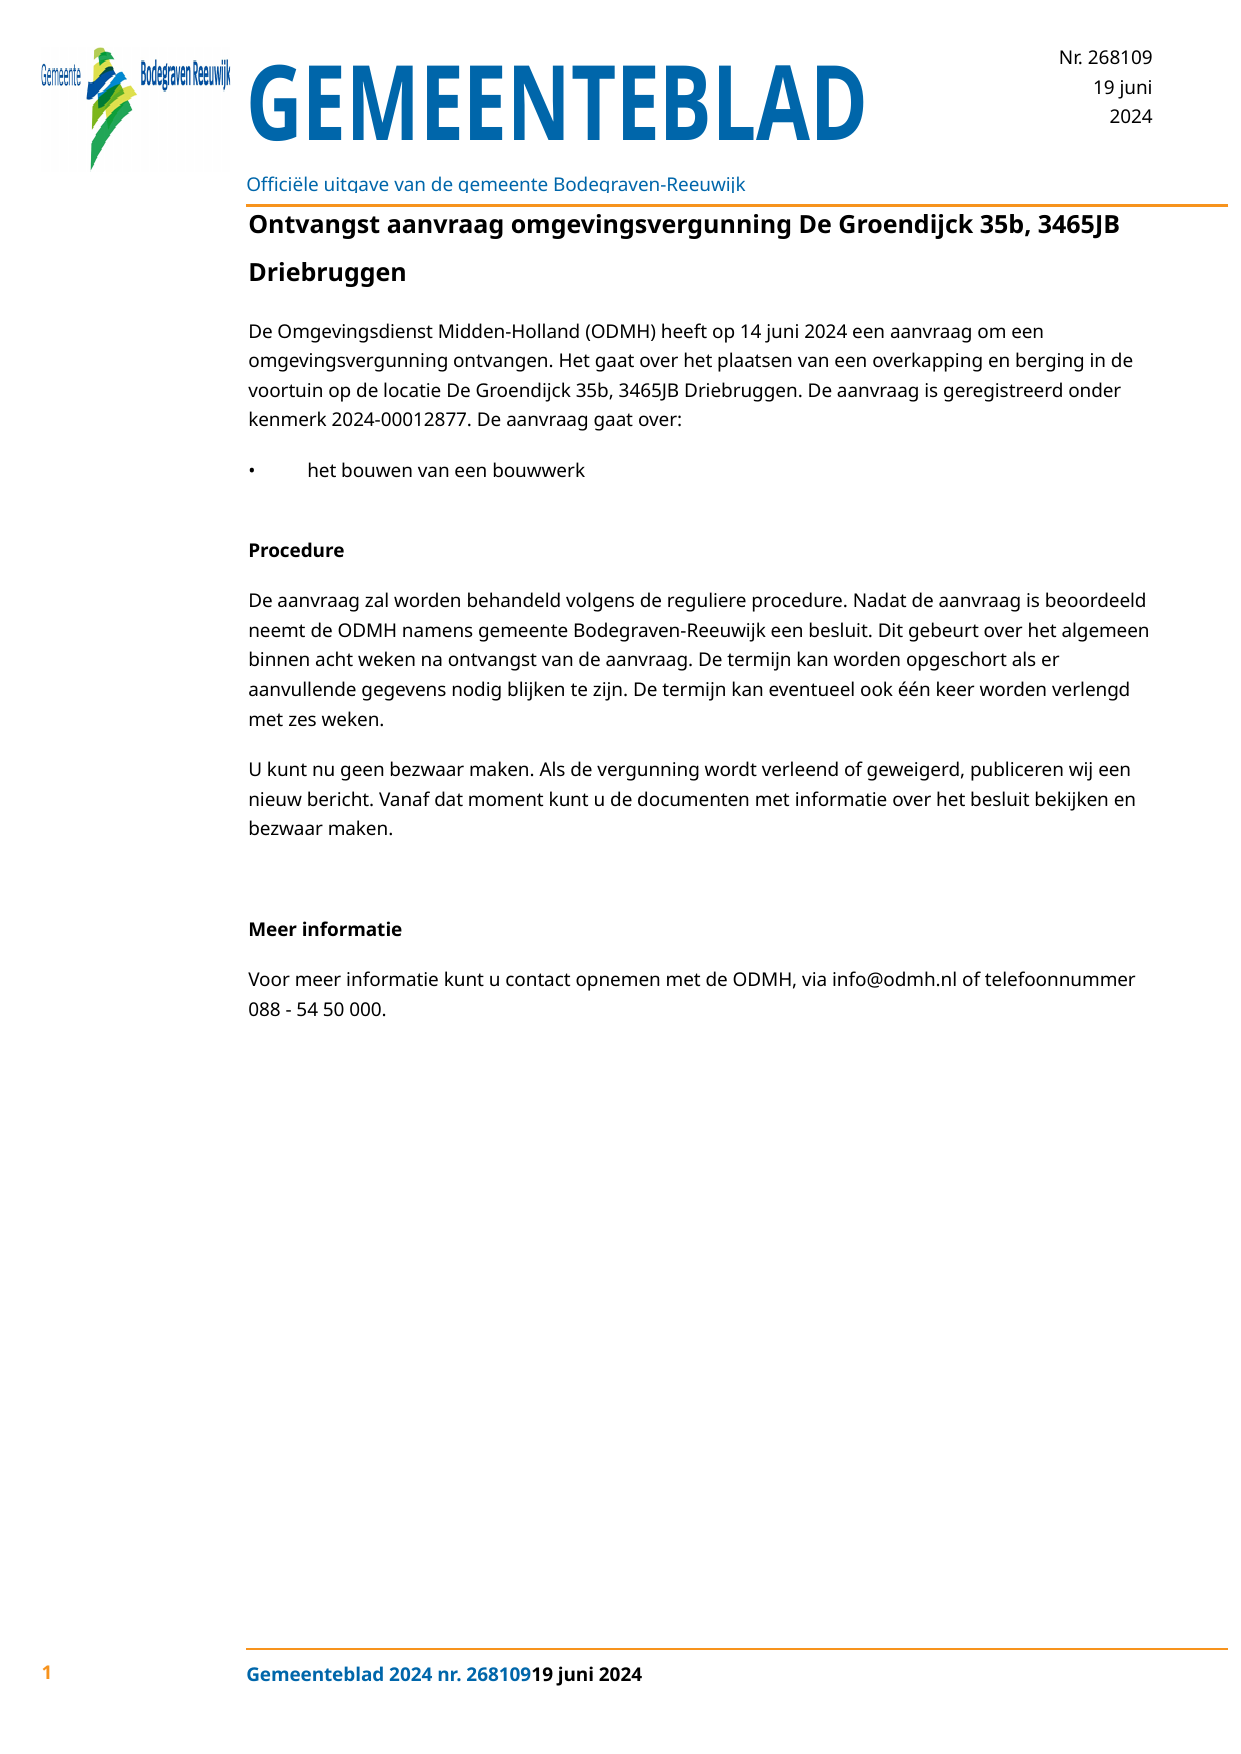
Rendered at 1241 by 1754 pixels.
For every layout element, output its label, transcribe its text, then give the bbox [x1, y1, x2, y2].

text Meer informatie [248, 916, 1152, 942]
list het bouwen van een bouwwerk [248, 457, 1152, 483]
text De aanvraag zal worden behandeld volgens de reguliere procedure. Nadat de aanvraag is beoordeeld neemt de ODMH namens gemeente Bodegraven-Reeuwijk een besluit. Dit gebeurt over het algemeen binnen acht weken na ontvangst van de aanvraag. De termijn kan worden opgeschort als er aanvullende gegevens nodig blijken te zijn. De termijn kan eventueel ook één keer worden verlengd met zes weken. [248, 587, 1152, 732]
text Procedure [248, 537, 1152, 563]
text De Omgevingsdienst Midden-Holland (ODMH) heeft op 14 juni 2024 een aanvraag om een omgevingsvergunning ontvangen. Het gaat over het plaatsen van een overkapping en berging in de voortuin op de locatie De Groendijck 35b, 3465JB Driebruggen. De aanvraag is geregistreerd onder kenmerk 2024-00012877. De aanvraag gaat over: [248, 318, 1152, 432]
picture [41, 47, 231, 172]
text U kunt nu geen bezwaar maken. Als de vergunning wordt verleend of geweigerd, publiceren wij een nieuw bericht. Vanaf dat moment kunt u de documenten met informatie over het besluit bekijken en bezwaar maken. [248, 756, 1152, 841]
text Ontvangst aanvraag omgevingsvergunning De Groendijck 35b, 3465JB Driebruggen [248, 207, 1152, 288]
text Voor meer informatie kunt u contact opnemen met de ODMH, via info@odmh.nl of telefoonnummer 088 - 54 50 000. [248, 967, 1152, 1022]
